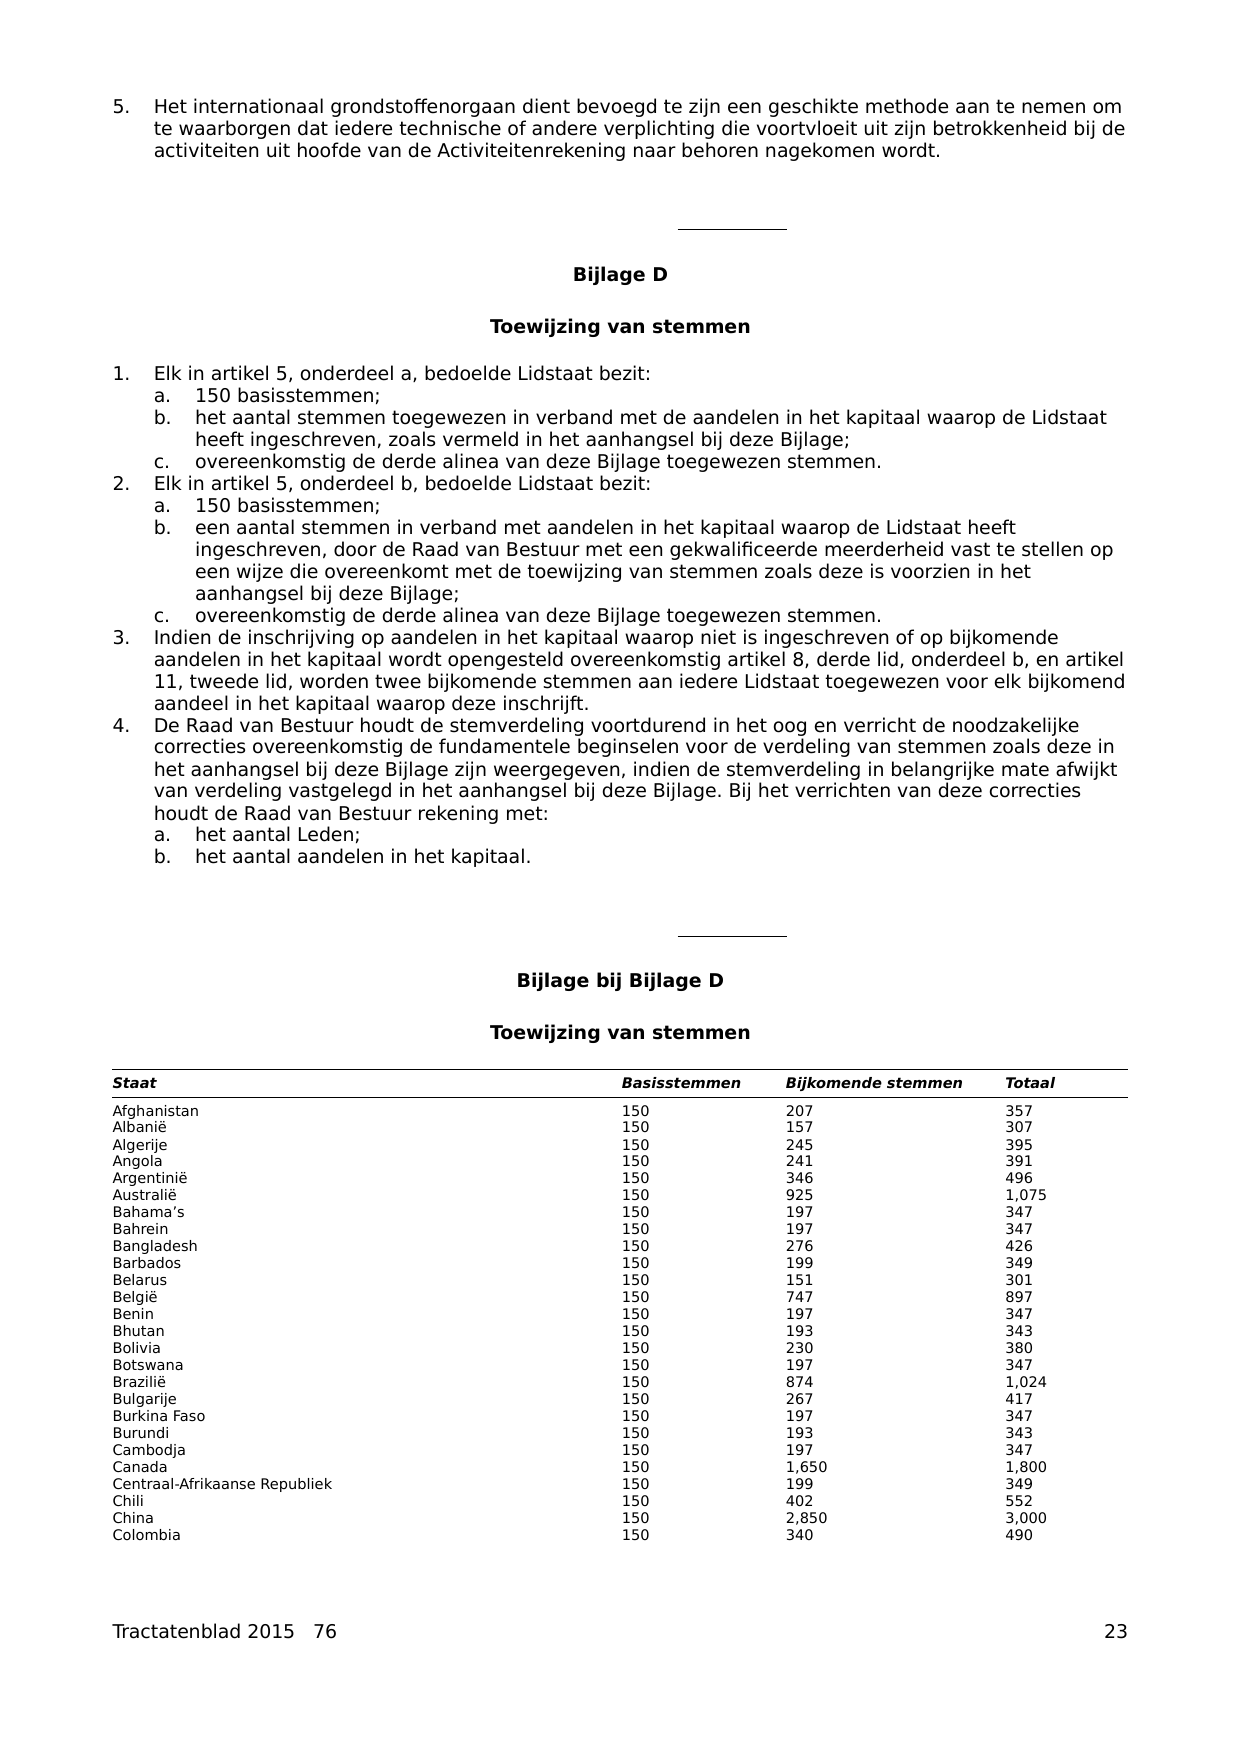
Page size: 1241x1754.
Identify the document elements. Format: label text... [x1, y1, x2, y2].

table_cell Bangladesh [112, 1238, 616, 1255]
table_cell Argentinië [112, 1170, 616, 1187]
table_cell Bahama’s [112, 1204, 616, 1221]
text 5. Het internationaal grondstoffenorgaan dient bevoegd te zijn een geschikte methode aan te nemen om te waarborgen dat iedere technische of andere verplichting die voortvloeit uit zijn betrokkenheid bij de activiteiten uit hoofde van de Activiteitenrekening naar behoren nagekomen wordt. [112, 96, 1128, 162]
table_cell 150 [616, 1425, 780, 1442]
table_cell 349 [999, 1255, 1128, 1272]
table_cell 150 [616, 1272, 780, 1289]
table_cell Belarus [112, 1272, 616, 1289]
text 2. Elk in artikel 5, onderdeel b, bedoelde Lidstaat bezit: [112, 473, 1128, 495]
table_cell Burundi [112, 1425, 616, 1442]
text b. het aantal stemmen toegewezen in verband met de aandelen in het kapitaal waarop de Lidstaat heeft ingeschreven, zoals vermeld in het aanhangsel bij deze Bijlage; [153, 407, 1128, 451]
table_cell 151 [780, 1272, 999, 1289]
subtitle Toewijzing van stemmen [112, 316, 1128, 338]
table_cell Bulgarije [112, 1391, 616, 1408]
table_cell Colombia [112, 1527, 616, 1544]
table_cell Algerije [112, 1136, 616, 1153]
table_cell 207 [780, 1098, 999, 1119]
text 4. De Raad van Bestuur houdt de stemverdeling voortdurend in het oog en verricht de noodzakelijke correcties overeenkomstig de fundamentele beginselen voor de verdeling van stemmen zoals deze in het aanhangsel bij deze Bijlage zijn weergegeven, indien de stemverdeling in belangrijke mate afwijkt van verdeling vastgelegd in het aanhangsel bij deze Bijlage. Bij het verrichten van deze correcties houdt de Raad van Bestuur rekening met: [112, 714, 1128, 824]
table_cell 150 [616, 1442, 780, 1459]
table_cell 307 [999, 1119, 1128, 1136]
table_cell Canada [112, 1459, 616, 1476]
table_cell 150 [616, 1204, 780, 1221]
table_cell China [112, 1510, 616, 1527]
table_cell 347 [999, 1408, 1128, 1425]
table_cell 150 [616, 1391, 780, 1408]
table_header Staat [112, 1070, 616, 1097]
table_cell 230 [780, 1340, 999, 1357]
table_cell 157 [780, 1119, 999, 1136]
table_cell 349 [999, 1476, 1128, 1493]
table_cell 197 [780, 1306, 999, 1323]
table_cell 150 [616, 1187, 780, 1204]
table_cell 150 [616, 1459, 780, 1476]
table_cell Brazilië [112, 1374, 616, 1391]
table_cell 391 [999, 1153, 1128, 1170]
table_cell 150 [616, 1221, 780, 1238]
table_cell 747 [780, 1289, 999, 1306]
table_cell 347 [999, 1204, 1128, 1221]
table_cell Benin [112, 1306, 616, 1323]
table_cell 276 [780, 1238, 999, 1255]
table_cell 343 [999, 1425, 1128, 1442]
table_cell 197 [780, 1442, 999, 1459]
text c. overeenkomstig de derde alinea van deze Bijlage toegewezen stemmen. [153, 604, 1128, 627]
table_cell 197 [780, 1357, 999, 1374]
text 3. Indien de inschrijving op aandelen in het kapitaal waarop niet is ingeschreven of op bijkomende aandelen in het kapitaal wordt opengesteld overeenkomstig artikel 8, derde lid, onderdeel b, en artikel 11, tweede lid, worden twee bijkomende stemmen aan iedere Lidstaat toegewezen voor elk bijkomend aandeel in het kapitaal waarop deze inschrijft. [112, 627, 1128, 714]
subtitle Bijlage D [112, 264, 1128, 286]
table_cell Albanië [112, 1119, 616, 1136]
table_cell 245 [780, 1136, 999, 1153]
table_cell 150 [616, 1119, 780, 1136]
table_cell 874 [780, 1374, 999, 1391]
table_cell 496 [999, 1170, 1128, 1187]
table_cell 199 [780, 1476, 999, 1493]
table_cell 150 [616, 1153, 780, 1170]
table_cell 347 [999, 1221, 1128, 1238]
table_cell 241 [780, 1153, 999, 1170]
subtitle Bijlage bij Bijlage D [112, 970, 1128, 992]
table_cell België [112, 1289, 616, 1306]
table_cell 197 [780, 1204, 999, 1221]
table_cell 340 [780, 1527, 999, 1544]
table_cell Bahrein [112, 1221, 616, 1238]
text a. het aantal Leden; [153, 824, 1128, 846]
table_cell 150 [616, 1306, 780, 1323]
table_cell 346 [780, 1170, 999, 1187]
table_cell 301 [999, 1272, 1128, 1289]
table_cell 150 [616, 1098, 780, 1119]
table_cell 1,075 [999, 1187, 1128, 1204]
table_cell Angola [112, 1153, 616, 1170]
table_cell 150 [616, 1408, 780, 1425]
text a. 150 basisstemmen; [153, 495, 1128, 517]
table_cell 552 [999, 1493, 1128, 1510]
text b. een aantal stemmen in verband met aandelen in het kapitaal waarop de Lidstaat heeft ingeschreven, door de Raad van Bestuur met een gekwalificeerde meerderheid vast te stellen op een wijze die overeenkomt met de toewijzing van stemmen zoals deze is voorzien in het aanhangsel bij deze Bijlage; [153, 517, 1128, 604]
table_header Totaal [999, 1070, 1128, 1097]
table_cell 197 [780, 1221, 999, 1238]
subtitle Toewijzing van stemmen [112, 1022, 1128, 1044]
table_cell 3,000 [999, 1510, 1128, 1527]
table_cell 347 [999, 1306, 1128, 1323]
table_cell 2,850 [780, 1510, 999, 1527]
table_cell Bolivia [112, 1340, 616, 1357]
table_cell 150 [616, 1136, 780, 1153]
table_header Basisstemmen [616, 1070, 780, 1097]
table_cell 150 [616, 1493, 780, 1510]
table_cell 150 [616, 1340, 780, 1357]
table_cell 150 [616, 1374, 780, 1391]
table_cell 925 [780, 1187, 999, 1204]
table_header Bijkomende stemmen [780, 1070, 999, 1097]
text b. het aantal aandelen in het kapitaal. [153, 846, 1128, 868]
table_cell 380 [999, 1340, 1128, 1357]
table_cell 347 [999, 1357, 1128, 1374]
table_cell 150 [616, 1238, 780, 1255]
table_cell 193 [780, 1323, 999, 1340]
table_cell Cambodja [112, 1442, 616, 1459]
table_cell 1,650 [780, 1459, 999, 1476]
table_cell 395 [999, 1136, 1128, 1153]
table_cell Afghanistan [112, 1098, 616, 1119]
table_cell 193 [780, 1425, 999, 1442]
text a. 150 basisstemmen; [153, 385, 1128, 407]
text c. overeenkomstig de derde alinea van deze Bijlage toegewezen stemmen. [153, 451, 1128, 473]
table_cell 402 [780, 1493, 999, 1510]
table_cell 150 [616, 1476, 780, 1493]
table_cell Botswana [112, 1357, 616, 1374]
table_cell 199 [780, 1255, 999, 1272]
table_cell 150 [616, 1255, 780, 1272]
table_cell Centraal-Afrikaanse Republiek [112, 1476, 616, 1493]
table_cell 150 [616, 1510, 780, 1527]
table_cell Bhutan [112, 1323, 616, 1340]
table_cell 490 [999, 1527, 1128, 1544]
text 1. Elk in artikel 5, onderdeel a, bedoelde Lidstaat bezit: [112, 363, 1128, 385]
table_cell 357 [999, 1098, 1128, 1119]
table_cell 150 [616, 1289, 780, 1306]
table_cell Burkina Faso [112, 1408, 616, 1425]
table_cell 150 [616, 1527, 780, 1544]
table_cell 343 [999, 1323, 1128, 1340]
table_cell 150 [616, 1357, 780, 1374]
table_cell 197 [780, 1408, 999, 1425]
table_cell Chili [112, 1493, 616, 1510]
table_cell Barbados [112, 1255, 616, 1272]
table_cell 417 [999, 1391, 1128, 1408]
table_cell 267 [780, 1391, 999, 1408]
table_cell 1,024 [999, 1374, 1128, 1391]
table_cell 1,800 [999, 1459, 1128, 1476]
table_cell 426 [999, 1238, 1128, 1255]
table_cell 347 [999, 1442, 1128, 1459]
table_cell Australië [112, 1187, 616, 1204]
table_cell 150 [616, 1323, 780, 1340]
table_cell 150 [616, 1170, 780, 1187]
table_cell 897 [999, 1289, 1128, 1306]
